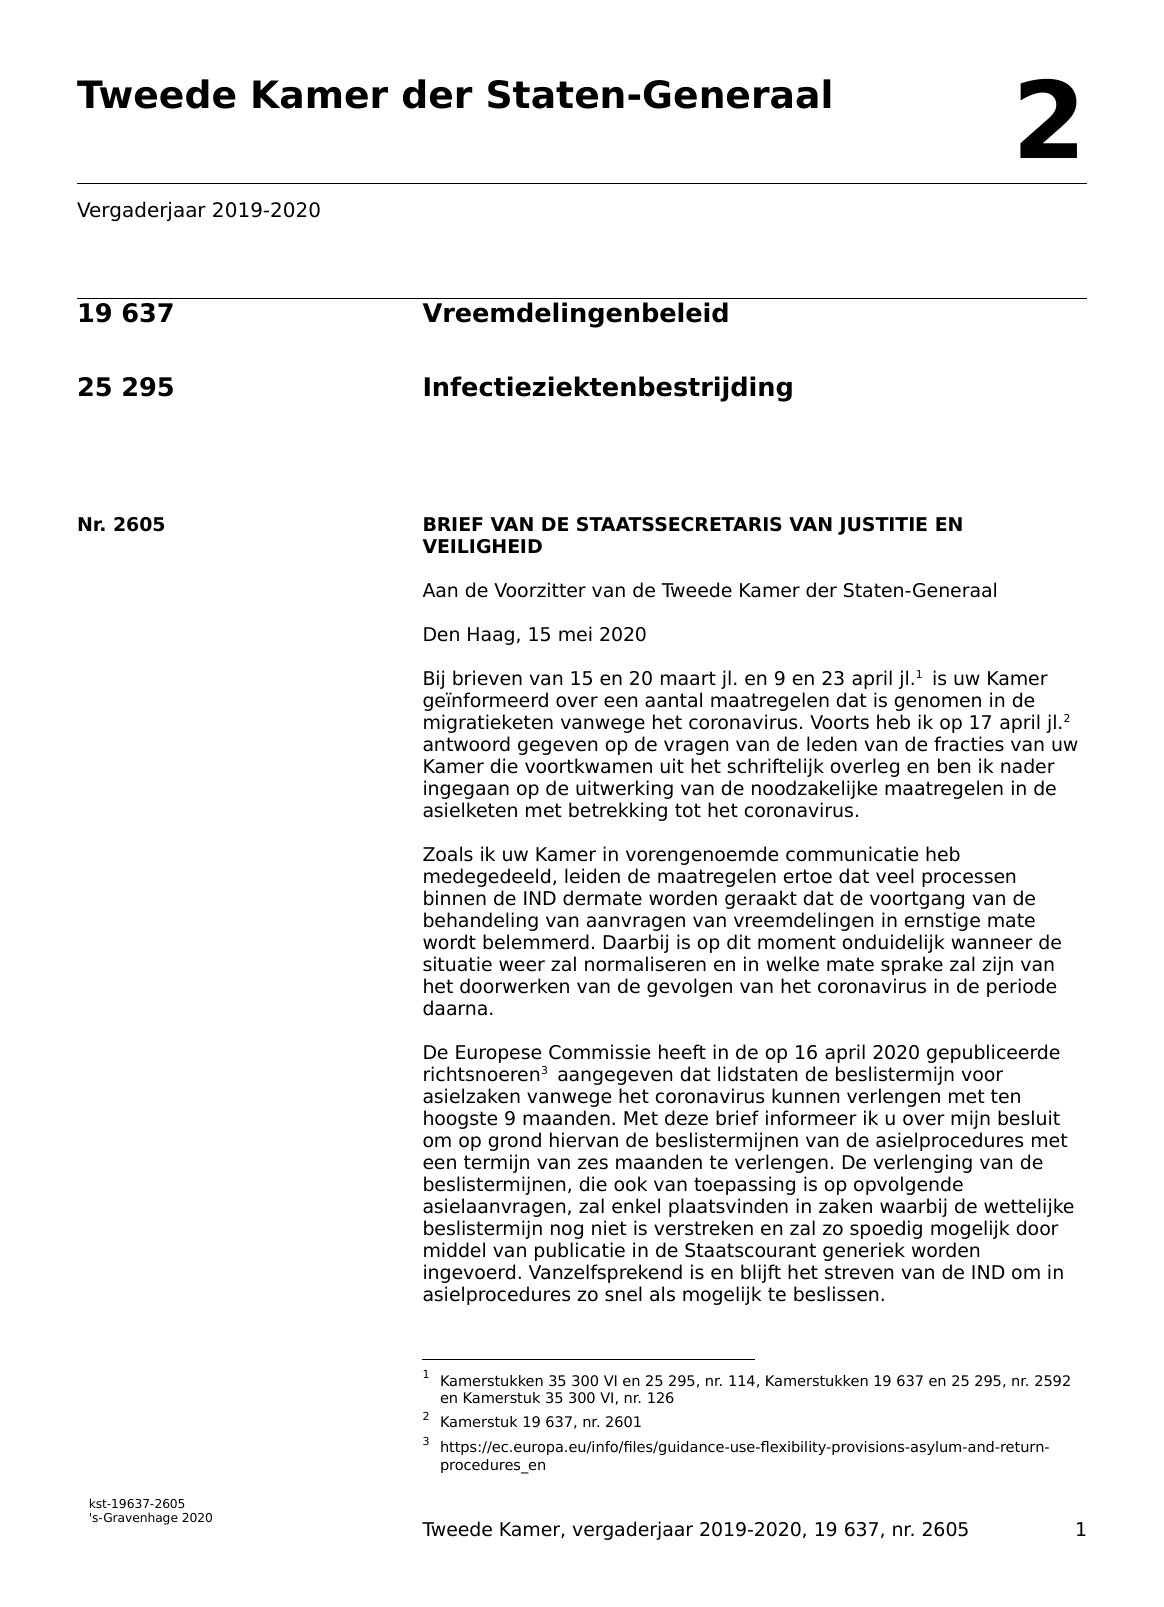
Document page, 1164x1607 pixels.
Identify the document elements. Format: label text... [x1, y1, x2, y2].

text De Europese Commissie heeft in de op 16 april 2020 gepubliceerde richtsnoeren aangegeven dat lidstaten de beslistermijn voor asielzaken vanwege het coronavirus kunnen verlengen met ten hoogste 9 maanden. Met deze brief informeer ik u over mijn besluit om op grond hiervan de beslistermijnen van de asielprocedures met een termijn van zes maanden te verlengen. De verlenging van de beslistermijnen, die ook van toepassing is op opvolgende asielaanvragen, zal enkel plaatsvinden in zaken waarbij de wettelijke beslistermijn nog niet is verstreken en zal zo spoedig mogelijk door middel van publicatie in de Staatscourant generiek worden ingevoerd. Vanzelfsprekend is en blijft het streven van de IND om in asielprocedures zo snel als mogelijk te beslissen. [422, 1042, 1087, 1306]
table_header Tweede Kamer der Staten-Generaal [77, 59, 886, 183]
text Den Haag, 15 mei 2020 [422, 624, 1087, 646]
subtitle Nr. 2605 BRIEF VAN DE STAATSSECRETARIS VAN JUSTITIE EN VEILIGHEID [77, 514, 1087, 558]
text Bij brieven van 15 en 20 maart jl. en 9 en 23 april jl. is uw Kamer geïnformeerd over een aantal maatregelen dat is genomen in de migratieketen vanwege het coronavirus. Voorts heb ik op 17 april jl. antwoord gegeven op de vragen van de leden van de fracties van uw Kamer die voortkwamen uit het schriftelijk overleg en ben ik nader ingegaan op de uitwerking van de noodzakelijke maatregelen in de asielketen met betrekking tot het coronavirus. [422, 668, 1087, 822]
subtitle 25 295 Infectieziektenbestrijding [77, 373, 1087, 403]
text Kamerstukken 35 300 VI en 25 295, nr. 114, Kamerstukken 19 637 en 25 295, nr. 2592 en Kamerstuk 35 300 VI, nr. 126 [422, 1368, 1087, 1407]
text kst-19637-2605 [88, 1497, 323, 1511]
table_cell Vergaderjaar 2019-2020 [77, 184, 1087, 298]
text https://ec.europa.eu/info/files/guidance-use-flexibility-provisions-asylum-and-return-procedures_en [422, 1435, 1087, 1474]
text Kamerstuk 19 637, nr. 2601 [422, 1410, 1087, 1432]
text Aan de Voorzitter van de Tweede Kamer der Staten-Generaal [422, 580, 1087, 602]
table_header 2 [886, 59, 1087, 183]
text Zoals ik uw Kamer in vorengenoemde communicatie heb medegedeeld, leiden de maatregelen ertoe dat veel processen binnen de IND dermate worden geraakt dat de voortgang van de behandeling van aanvragen van vreemdelingen in ernstige mate wordt belemmerd. Daarbij is op dit moment onduidelijk wanneer de situatie weer zal normaliseren en in welke mate sprake zal zijn van het doorwerken van de gevolgen van het coronavirus in de periode daarna. [422, 844, 1087, 1020]
text 's-Gravenhage 2020 [88, 1511, 323, 1525]
subtitle 19 637 Vreemdelingenbeleid [77, 299, 1087, 329]
